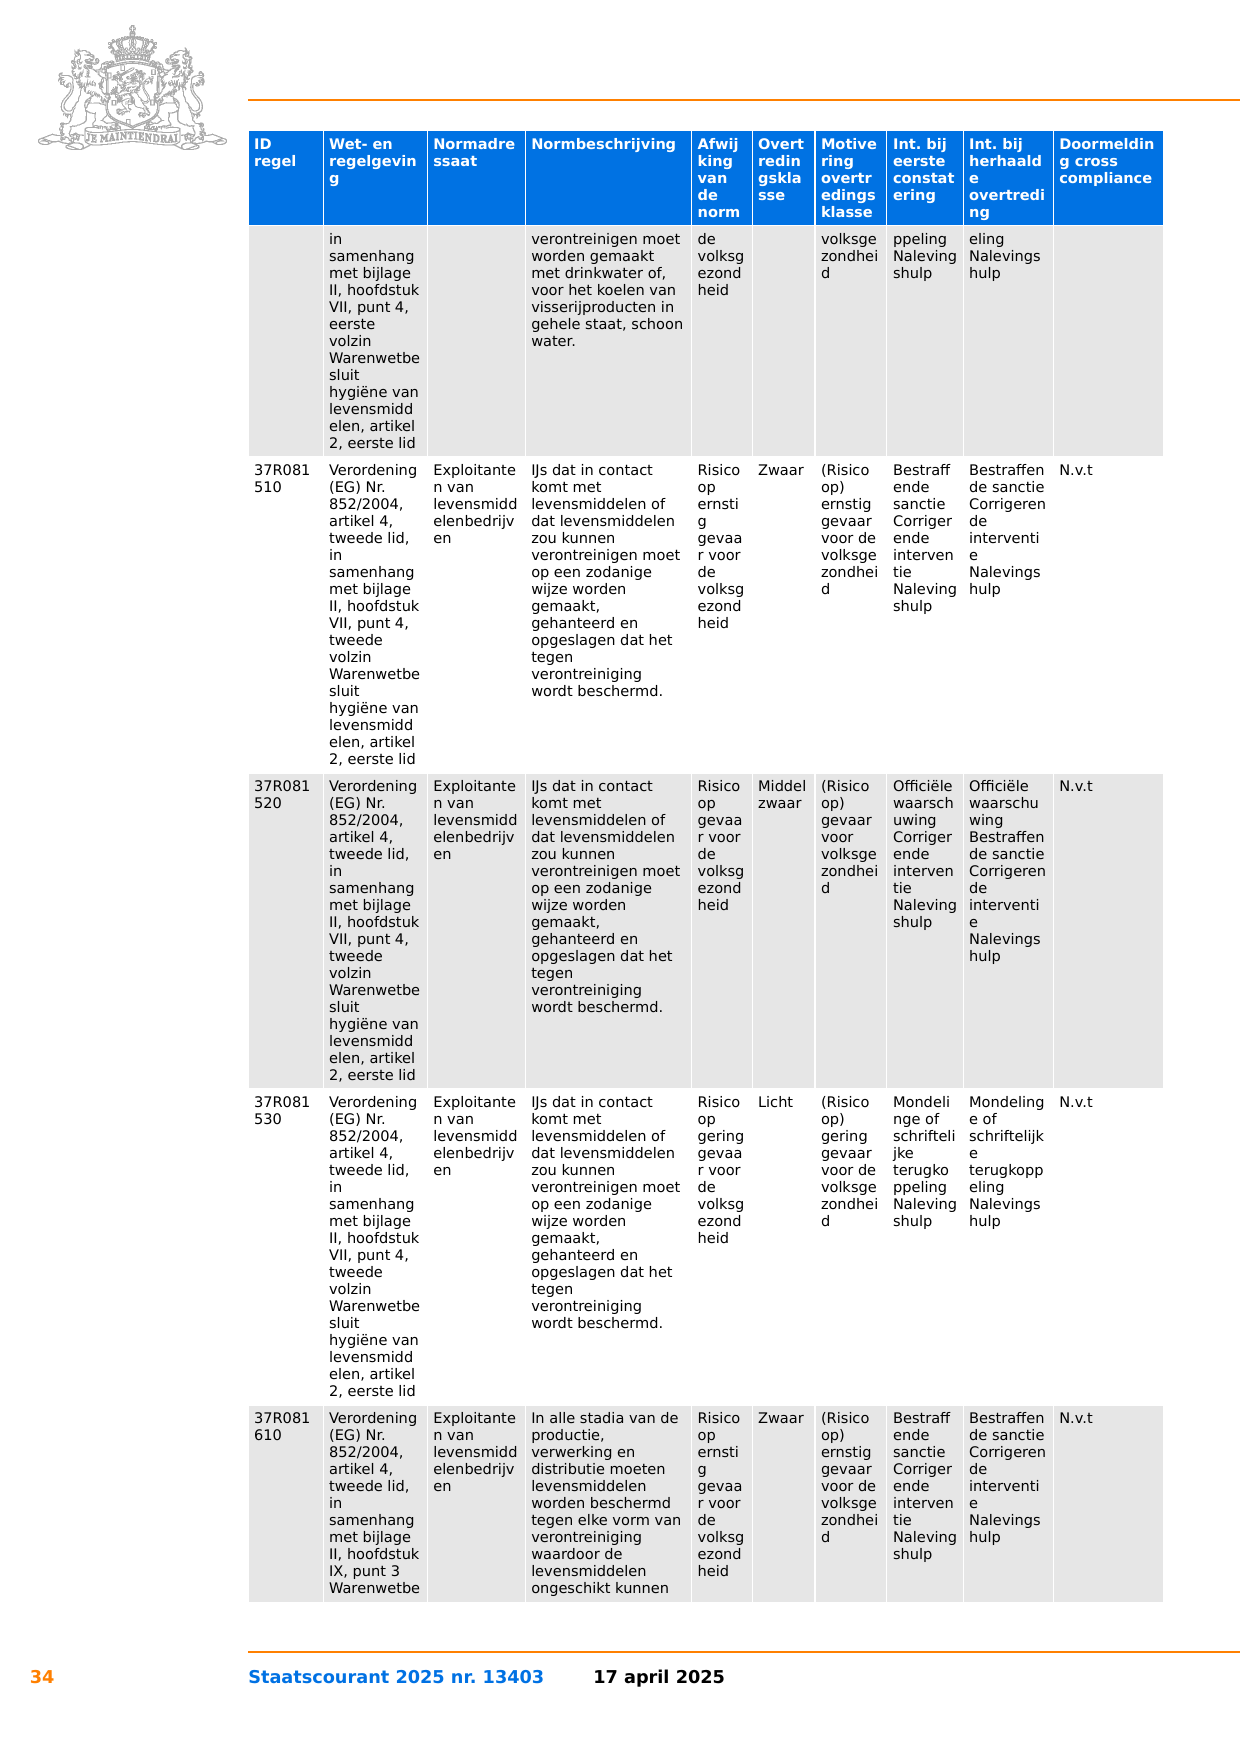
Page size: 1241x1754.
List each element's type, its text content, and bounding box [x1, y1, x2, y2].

table_cell Risico op gevaar voor de volksgezondheid [692, 774, 752, 1088]
table_cell Bestraffende sanctie Corrigerende interventie Nalevingshulp [887, 1406, 963, 1602]
table_cell IJs dat in contact komt met levensmiddelen of dat levensmiddelen zou kunnen verontreinigen moet op een zodanige wijze worden gemaakt, gehanteerd en opgeslagen dat het tegen verontreiniging wordt beschermd. [526, 458, 691, 772]
table_cell verontreinigen moet worden gemaakt met drinkwater of, voor het koelen van visserijproducten in gehele staat, schoon water. [526, 226, 691, 456]
table_cell Bestraffende sanctie Corrigerende interventie Nalevingshulp [964, 1406, 1053, 1602]
table_cell Zwaar [753, 458, 814, 772]
table_cell Exploitanten van levensmiddelenbedrijven [428, 1406, 525, 1602]
table_cell In alle stadia van de productie, verwerking en distributie moeten levensmiddelen worden beschermd tegen elke vorm van verontreiniging waardoor de levensmiddelen ongeschikt kunnen [526, 1406, 691, 1602]
table_cell Exploitanten van levensmiddelenbedrijven [428, 1090, 525, 1404]
table_header Wet- en regelgeving [324, 131, 427, 225]
picture [38, 25, 227, 150]
table_cell [753, 226, 814, 456]
table_cell Zwaar [753, 1406, 814, 1602]
table_cell volksgezondheid [816, 226, 886, 456]
table_cell 37R081510 [249, 458, 323, 772]
table_cell IJs dat in contact komt met levensmiddelen of dat levensmiddelen zou kunnen verontreinigen moet op een zodanige wijze worden gemaakt, gehanteerd en opgeslagen dat het tegen verontreiniging wordt beschermd. [526, 774, 691, 1088]
table_cell N.v.t [1054, 1406, 1163, 1602]
table_cell ppeling Nalevingshulp [887, 226, 963, 456]
table_header Int. bij herhaalde overtreding [964, 131, 1053, 225]
table_cell (Risico op) ernstig gevaar voor de volksgezondheid [816, 458, 886, 772]
table_cell Risico op ernstig gevaar voor de volksgezondheid [692, 1406, 752, 1602]
table_header Normadressaat [428, 131, 525, 225]
table_header Afwijking van de norm [692, 131, 752, 225]
table_header ID regel [249, 131, 323, 225]
table_cell N.v.t [1054, 458, 1163, 772]
table_cell Officiële waarschuwing Corrigerende interventie Nalevingshulp [887, 774, 963, 1088]
table_cell de volksgezondheid [692, 226, 752, 456]
table_header Normbeschrijving [526, 131, 691, 225]
table_cell Licht [753, 1090, 814, 1404]
table_cell Verordening (EG) Nr. 852/2004, artikel 4, tweede lid, in samenhang met bijlage II, hoofdstuk VII, punt 4, tweede volzin Warenwetbesluit hygiëne van levensmiddelen, artikel 2, eerste lid [324, 774, 427, 1088]
table_cell 37R081610 [249, 1406, 323, 1602]
table_cell [428, 226, 525, 456]
table_cell N.v.t [1054, 774, 1163, 1088]
table_cell Mondelinge of schriftelijke terugkoppeling Nalevingshulp [887, 1090, 963, 1404]
table_cell Verordening (EG) Nr. 852/2004, artikel 4, tweede lid, in samenhang met bijlage II, hoofdstuk VII, punt 4, tweede volzin Warenwetbesluit hygiëne van levensmiddelen, artikel 2, eerste lid [324, 458, 427, 772]
table_cell Bestraffende sanctie Corrigerende interventie Nalevingshulp [887, 458, 963, 772]
table_cell 37R081530 [249, 1090, 323, 1404]
table_header Motivering overtredingsklasse [816, 131, 886, 225]
table_cell N.v.t [1054, 1090, 1163, 1404]
table_cell Exploitanten van levensmiddelenbedrijven [428, 774, 525, 1088]
table_cell (Risico op) gering gevaar voor de volksgezondheid [816, 1090, 886, 1404]
table_cell (Risico op) gevaar voor volksgezondheid [816, 774, 886, 1088]
table_cell in samenhang met bijlage II, hoofdstuk VII, punt 4, eerste volzin Warenwetbesluit hygiëne van levensmiddelen, artikel 2, eerste lid [324, 226, 427, 456]
table_cell (Risico op) ernstig gevaar voor de volksgezondheid [816, 1406, 886, 1602]
table_cell Middelzwaar [753, 774, 814, 1088]
table_header Int. bij eerste constatering [887, 131, 963, 225]
table_cell [249, 226, 323, 456]
table_cell IJs dat in contact komt met levensmiddelen of dat levensmiddelen zou kunnen verontreinigen moet op een zodanige wijze worden gemaakt, gehanteerd en opgeslagen dat het tegen verontreiniging wordt beschermd. [526, 1090, 691, 1404]
table_cell Risico op ernstig gevaar voor de volksgezondheid [692, 458, 752, 772]
table_cell Officiële waarschuwing Bestraffende sanctie Corrigerende interventie Nalevingshulp [964, 774, 1053, 1088]
table_cell Exploitanten van levensmiddelenbedrijven [428, 458, 525, 772]
table_cell Risico op gering gevaar voor de volksgezondheid [692, 1090, 752, 1404]
table_header Overtredingsklasse [753, 131, 814, 225]
table_cell Bestraffende sanctie Corrigerende interventie Nalevingshulp [964, 458, 1053, 772]
table_cell eling Nalevingshulp [964, 226, 1053, 456]
table_header Doormelding cross compliance [1054, 131, 1163, 225]
table_cell Mondelinge of schriftelijke terugkoppeling Nalevingshulp [964, 1090, 1053, 1404]
table_cell [1054, 226, 1163, 456]
table_cell 37R081520 [249, 774, 323, 1088]
table_cell Verordening (EG) Nr. 852/2004, artikel 4, tweede lid, in samenhang met bijlage II, hoofdstuk IX, punt 3 Warenwetbe [324, 1406, 427, 1602]
table_cell Verordening (EG) Nr. 852/2004, artikel 4, tweede lid, in samenhang met bijlage II, hoofdstuk VII, punt 4, tweede volzin Warenwetbesluit hygiëne van levensmiddelen, artikel 2, eerste lid [324, 1090, 427, 1404]
